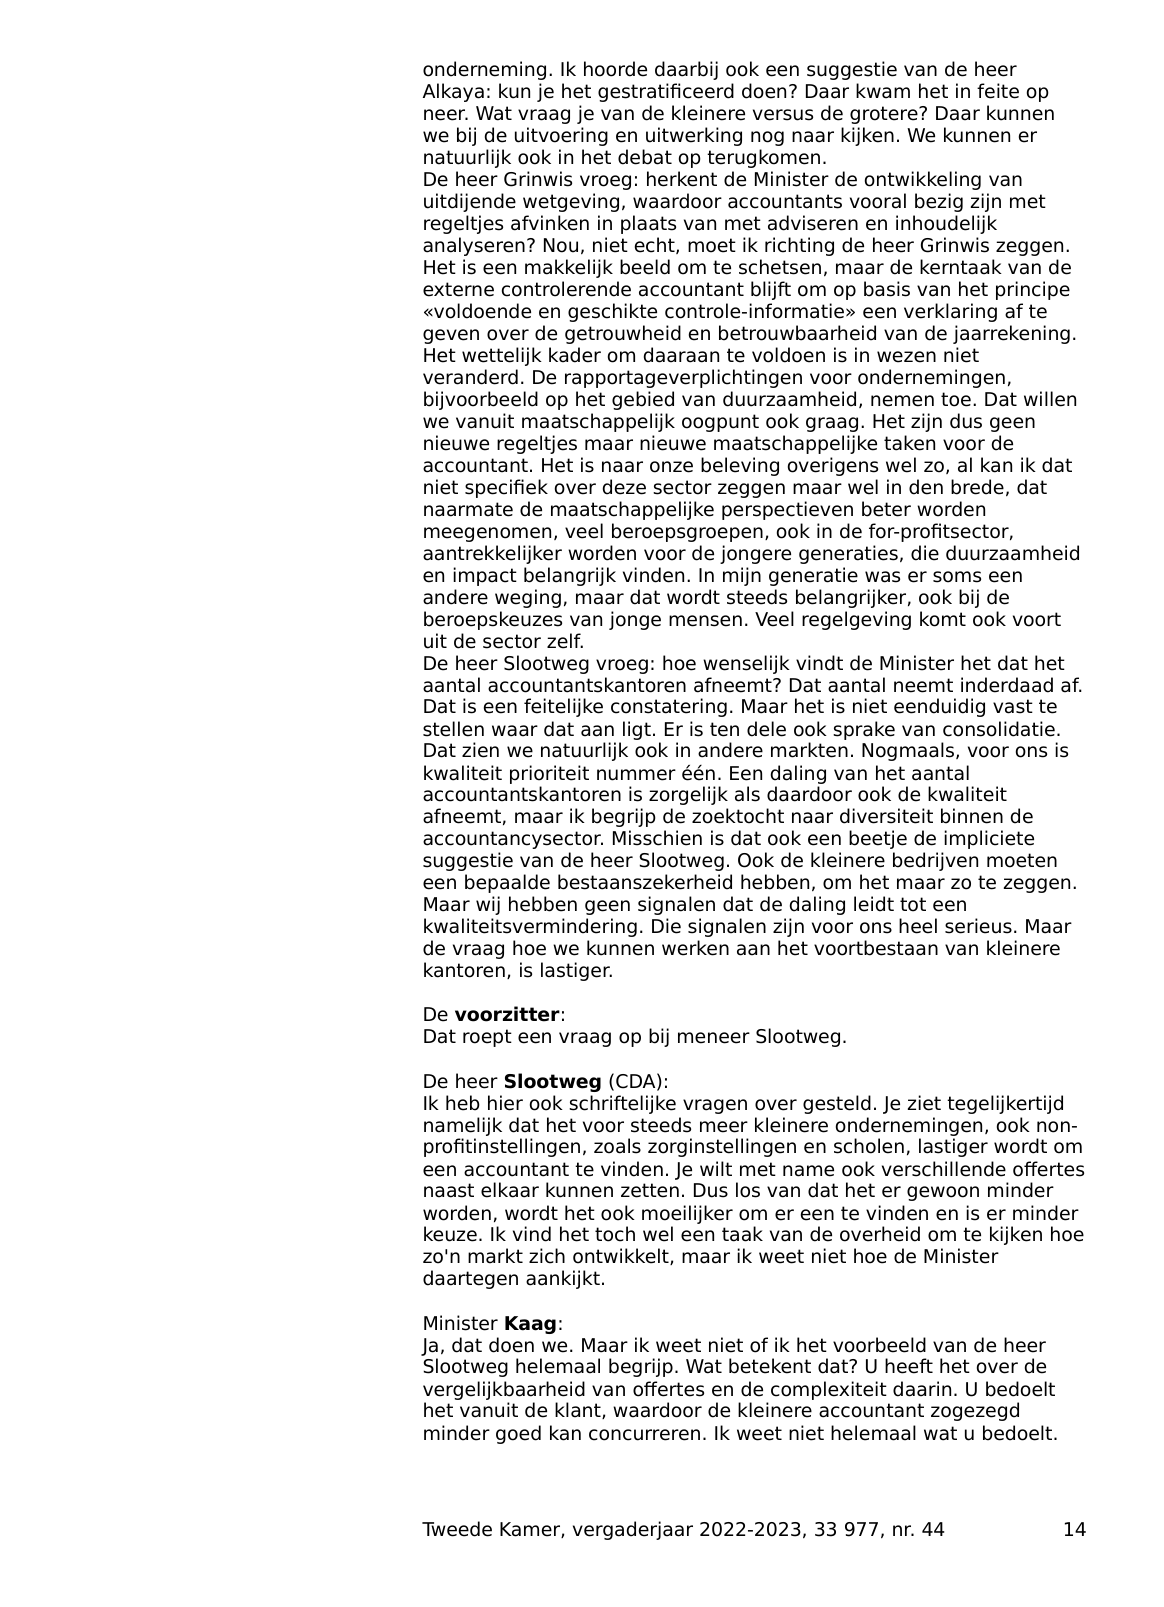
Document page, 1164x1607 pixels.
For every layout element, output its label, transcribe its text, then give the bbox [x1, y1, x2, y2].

text Minister Kaag: [422, 1312, 1087, 1334]
text De voorzitter: [422, 1004, 1087, 1026]
text onderneming. Ik hoorde daarbij ook een suggestie van de heer Alkaya: kun je het gestratificeerd doen? Daar kwam het in feite op neer. Wat vraag je van de kleinere versus de grotere? Daar kunnen we bij de uitvoering en uitwerking nog naar kijken. We kunnen er natuurlijk ook in het debat op terugkomen. [422, 59, 1087, 169]
text Ja, dat doen we. Maar ik weet niet of ik het voorbeeld van de heer Slootweg helemaal begrijp. Wat betekent dat? U heeft het over de vergelijkbaarheid van offertes en de complexiteit daarin. U bedoelt het vanuit de klant, waardoor de kleinere accountant zogezegd minder goed kan concurreren. Ik weet niet helemaal wat u bedoelt. [422, 1334, 1087, 1444]
text De heer Grinwis vroeg: herkent de Minister de ontwikkeling van uitdijende wetgeving, waardoor accountants vooral bezig zijn met regeltjes afvinken in plaats van met adviseren en inhoudelijk analyseren? Nou, niet echt, moet ik richting de heer Grinwis zeggen. Het is een makkelijk beeld om te schetsen, maar de kerntaak van de externe controlerende accountant blijft om op basis van het principe «voldoende en geschikte controle-informatie» een verklaring af te geven over de getrouwheid en betrouwbaarheid van de jaarrekening. Het wettelijk kader om daaraan te voldoen is in wezen niet veranderd. De rapportageverplichtingen voor ondernemingen, bijvoorbeeld op het gebied van duurzaamheid, nemen toe. Dat willen we vanuit maatschappelijk oogpunt ook graag. Het zijn dus geen nieuwe regeltjes maar nieuwe maatschappelijke taken voor de accountant. Het is naar onze beleving overigens wel zo, al kan ik dat niet specifiek over deze sector zeggen maar wel in den brede, dat naarmate de maatschappelijke perspectieven beter worden meegenomen, veel beroepsgroepen, ook in de for-profitsector, aantrekkelijker worden voor de jongere generaties, die duurzaamheid en impact belangrijk vinden. In mijn generatie was er soms een andere weging, maar dat wordt steeds belangrijker, ook bij de beroepskeuzes van jonge mensen. Veel regelgeving komt ook voort uit de sector zelf. [422, 169, 1087, 652]
text Ik heb hier ook schriftelijke vragen over gesteld. Je ziet tegelijkertijd namelijk dat het voor steeds meer kleinere ondernemingen, ook non-profitinstellingen, zoals zorginstellingen en scholen, lastiger wordt om een accountant te vinden. Je wilt met name ook verschillende offertes naast elkaar kunnen zetten. Dus los van dat het er gewoon minder worden, wordt het ook moeilijker om er een te vinden en is er minder keuze. Ik vind het toch wel een taak van de overheid om te kijken hoe zo'n markt zich ontwikkelt, maar ik weet niet hoe de Minister daartegen aankijkt. [422, 1092, 1087, 1290]
text De heer Slootweg (CDA): [422, 1071, 1087, 1092]
text De heer Slootweg vroeg: hoe wenselijk vindt de Minister het dat het aantal accountantskantoren afneemt? Dat aantal neemt inderdaad af. Dat is een feitelijke constatering. Maar het is niet eenduidig vast te stellen waar dat aan ligt. Er is ten dele ook sprake van consolidatie. Dat zien we natuurlijk ook in andere markten. Nogmaals, voor ons is kwaliteit prioriteit nummer één. Een daling van het aantal accountantskantoren is zorgelijk als daardoor ook de kwaliteit afneemt, maar ik begrijp de zoektocht naar diversiteit binnen de accountancysector. Misschien is dat ook een beetje de impliciete suggestie van de heer Slootweg. Ook de kleinere bedrijven moeten een bepaalde bestaanszekerheid hebben, om het maar zo te zeggen. Maar wij hebben geen signalen dat de daling leidt tot een kwaliteitsvermindering. Die signalen zijn voor ons heel serieus. Maar de vraag hoe we kunnen werken aan het voortbestaan van kleinere kantoren, is lastiger. [422, 652, 1087, 982]
text Dat roept een vraag op bij meneer Slootweg. [422, 1026, 1087, 1048]
